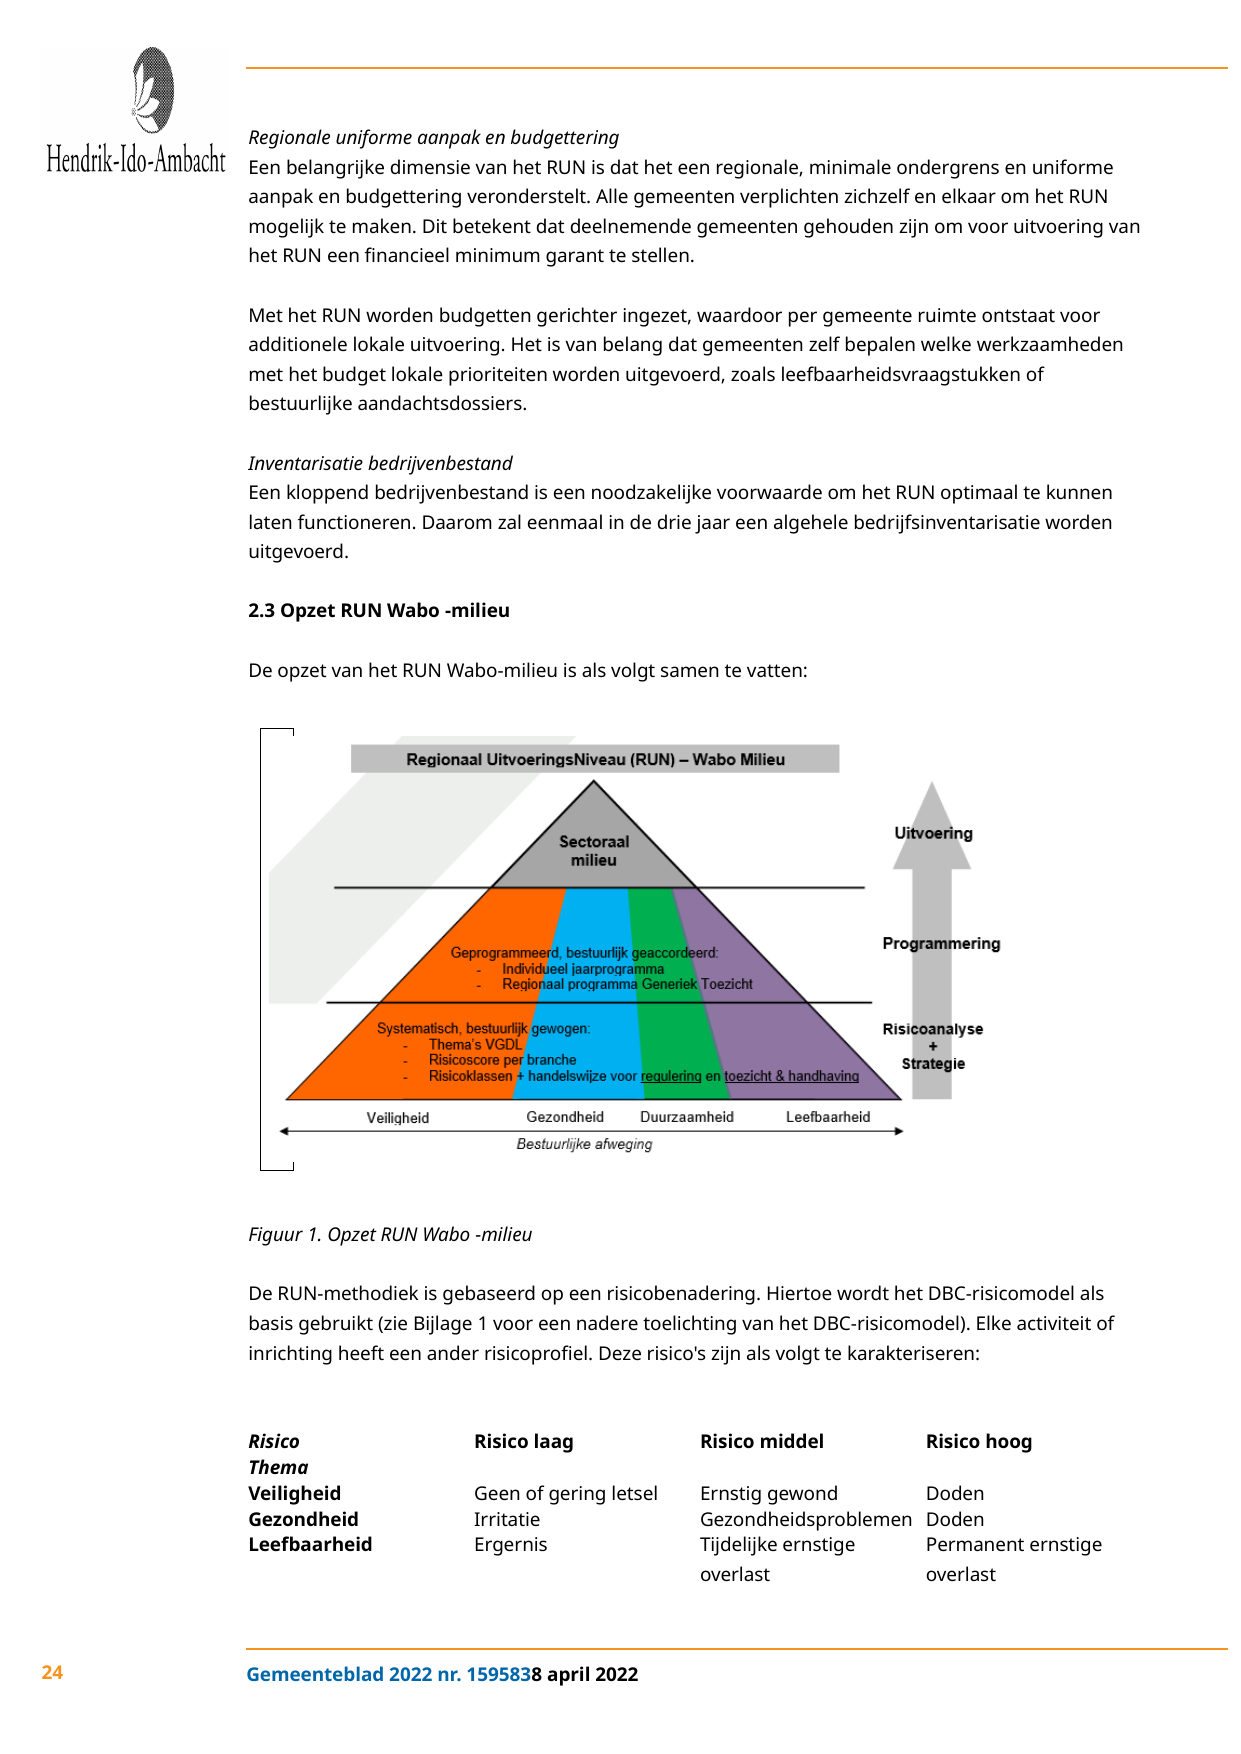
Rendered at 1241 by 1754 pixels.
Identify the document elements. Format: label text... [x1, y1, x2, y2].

table_header Risico laag [474, 1429, 700, 1454]
text Regionale uniforme aanpak en budgettering [248, 124, 1152, 150]
picture [268, 736, 1008, 1162]
text De opzet van het RUN Wabo-milieu is als volgt samen te vatten: [248, 657, 1152, 683]
text Figuur 1. Opzet RUN Wabo -milieu [248, 1221, 1152, 1247]
table_cell Doden [926, 1480, 1152, 1506]
table_cell Doden [926, 1506, 1152, 1531]
table_header Risico [248, 1429, 474, 1454]
table_cell [474, 1454, 700, 1480]
text Een kloppend bedrijvenbestand is een noodzakelijke voorwaarde om het RUN optimaal te kunnen laten functioneren. Daarom zal eenmaal in de drie jaar een algehele bedrijfsinventarisatie worden uitgevoerd. [248, 479, 1152, 564]
text 2.3 Opzet RUN Wabo -milieu [248, 598, 1152, 623]
table_cell [926, 1454, 1152, 1480]
table_cell Ernstig gewond [700, 1480, 926, 1506]
text Met het RUN worden budgetten gerichter ingezet, waardoor per gemeente ruimte ontstaat voor additionele lokale uitvoering. Het is van belang dat gemeenten zelf bepalen welke werkzaamheden met het budget lokale prioriteiten worden uitgevoerd, zoals leefbaarheidsvraagstukken of bestuurlijke aandachtsdossiers. [248, 302, 1152, 416]
table_cell Irritatie [474, 1506, 700, 1531]
table_header Risico hoog [926, 1429, 1152, 1454]
table_header Risico middel [700, 1429, 926, 1454]
table_cell Permanent ernstige overlast [926, 1531, 1152, 1587]
table_cell Gezondheid [248, 1506, 474, 1531]
picture [41, 47, 231, 172]
text Inventarisatie bedrijvenbestand [248, 450, 1152, 476]
table_cell Geen of gering letsel [474, 1480, 700, 1506]
table_cell Gezondheidsproblemen [700, 1506, 926, 1531]
text De RUN-methodiek is gebaseerd op een risicobenadering. Hiertoe wordt het DBC-risicomodel als basis gebruikt (zie Bijlage 1 voor een nadere toelichting van het DBC-risicomodel). Elke activiteit of inrichting heeft een ander risicoprofiel. Deze risico's zijn als volgt te karakteriseren: [248, 1281, 1152, 1365]
table_cell [700, 1454, 926, 1480]
text Een belangrijke dimensie van het RUN is dat het een regionale, minimale ondergrens en uniforme aanpak en budgettering veronderstelt. Alle gemeenten verplichten zichzelf en elkaar om het RUN mogelijk te maken. Dit betekent dat deelnemende gemeenten gehouden zijn om voor uitvoering van het RUN een financieel minimum garant te stellen. [248, 154, 1152, 268]
table_cell Tijdelijke ernstige overlast [700, 1531, 926, 1587]
table_cell Veiligheid [248, 1480, 474, 1506]
table_cell Leefbaarheid [248, 1531, 474, 1587]
table_cell Ergernis [474, 1531, 700, 1587]
table_cell Thema [248, 1454, 474, 1480]
